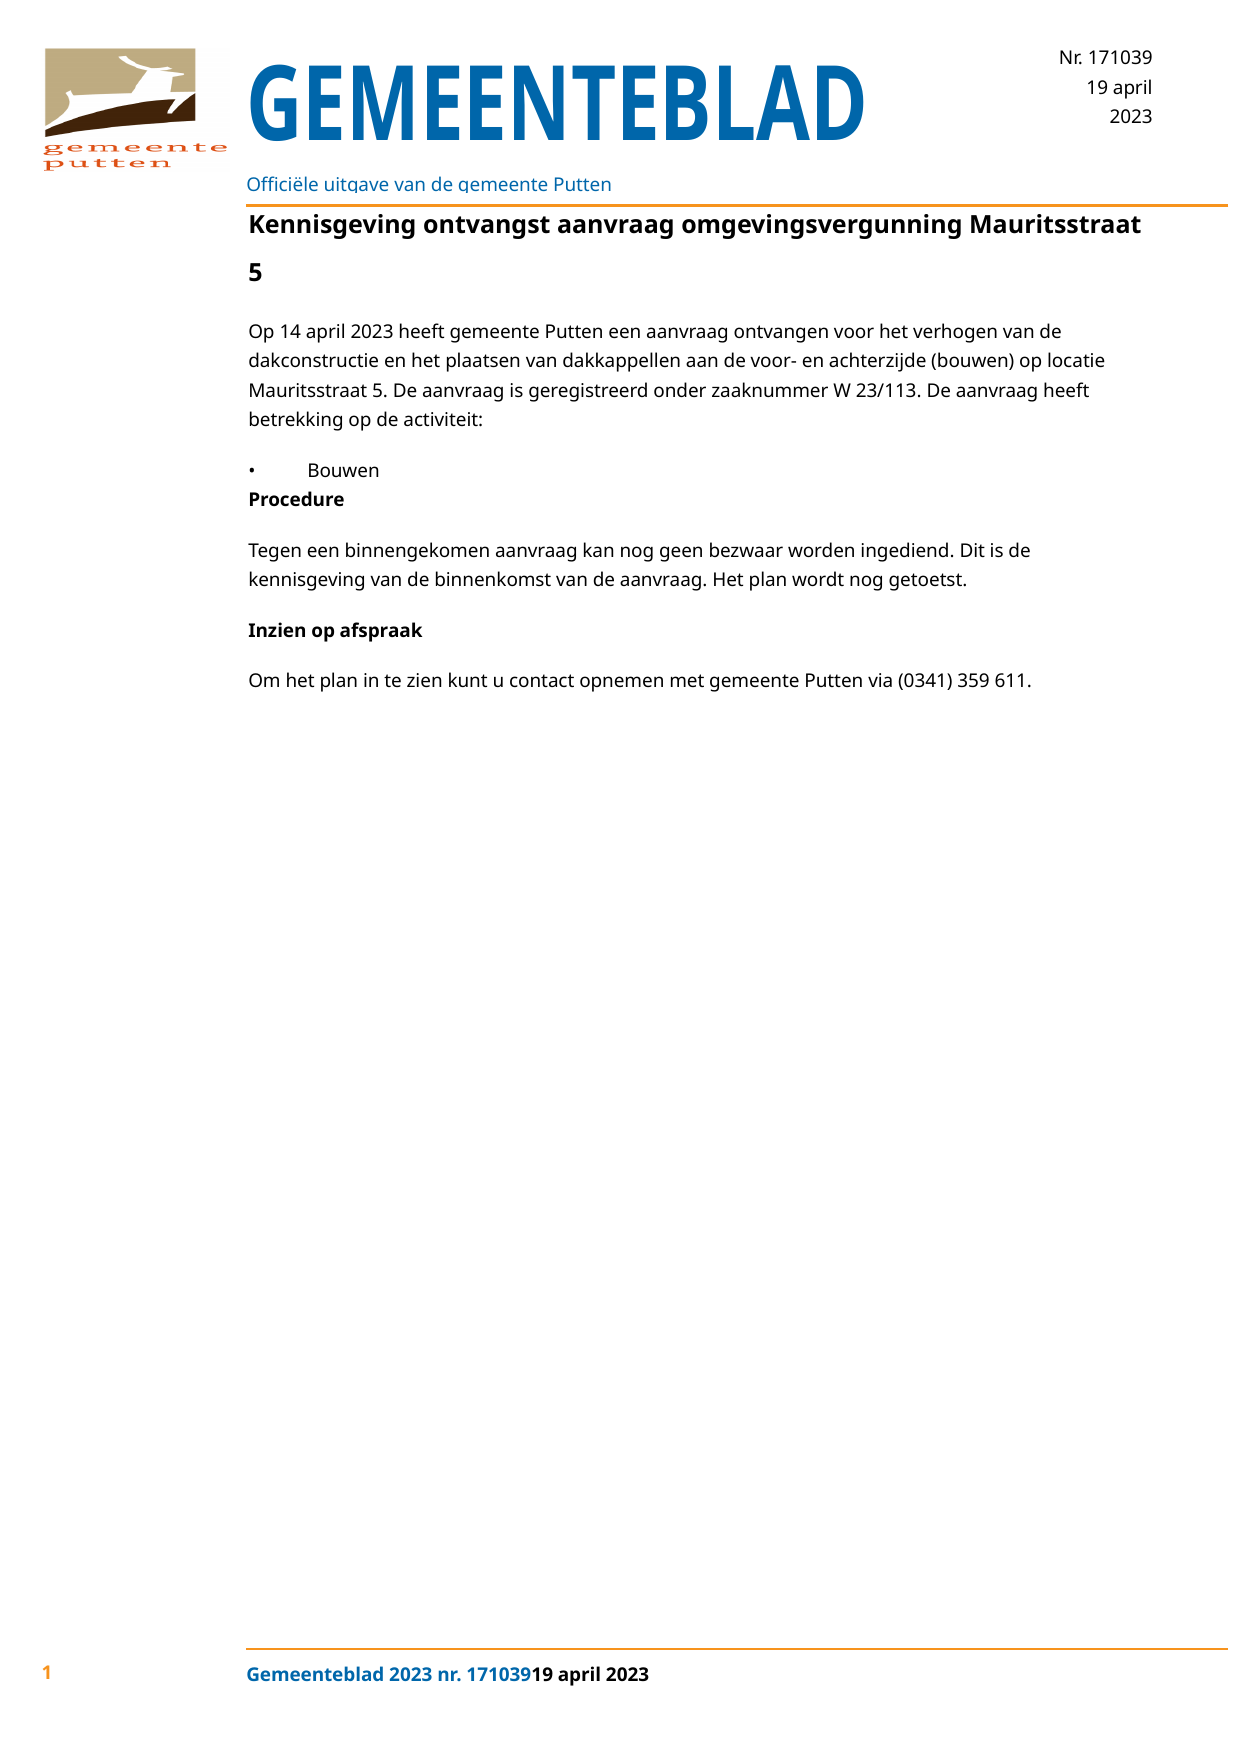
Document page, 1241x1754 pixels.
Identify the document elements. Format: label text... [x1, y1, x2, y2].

text Kennisgeving ontvangst aanvraag omgevingsvergunning Mauritsstraat 5 [248, 207, 1152, 288]
text Op 14 april 2023 heeft gemeente Putten een aanvraag ontvangen voor het verhogen van de dakconstructie en het plaatsen van dakkappellen aan de voor- en achterzijde (bouwen) op locatie Mauritsstraat 5. De aanvraag is geregistreerd onder zaaknummer W 23/113. De aanvraag heeft betrekking op de activiteit: [248, 318, 1152, 432]
picture [41, 47, 231, 172]
text Tegen een binnengekomen aanvraag kan nog geen bezwaar worden ingediend. Dit is de kennisgeving van de binnenkomst van de aanvraag. Het plan wordt nog getoetst. [248, 537, 1152, 592]
list Bouwen [248, 457, 1152, 483]
text Inzien op afspraak [248, 617, 1152, 643]
text Procedure [248, 487, 1152, 512]
text Om het plan in te zien kunt u contact opnemen met gemeente Putten via (0341) 359 611. [248, 667, 1152, 693]
